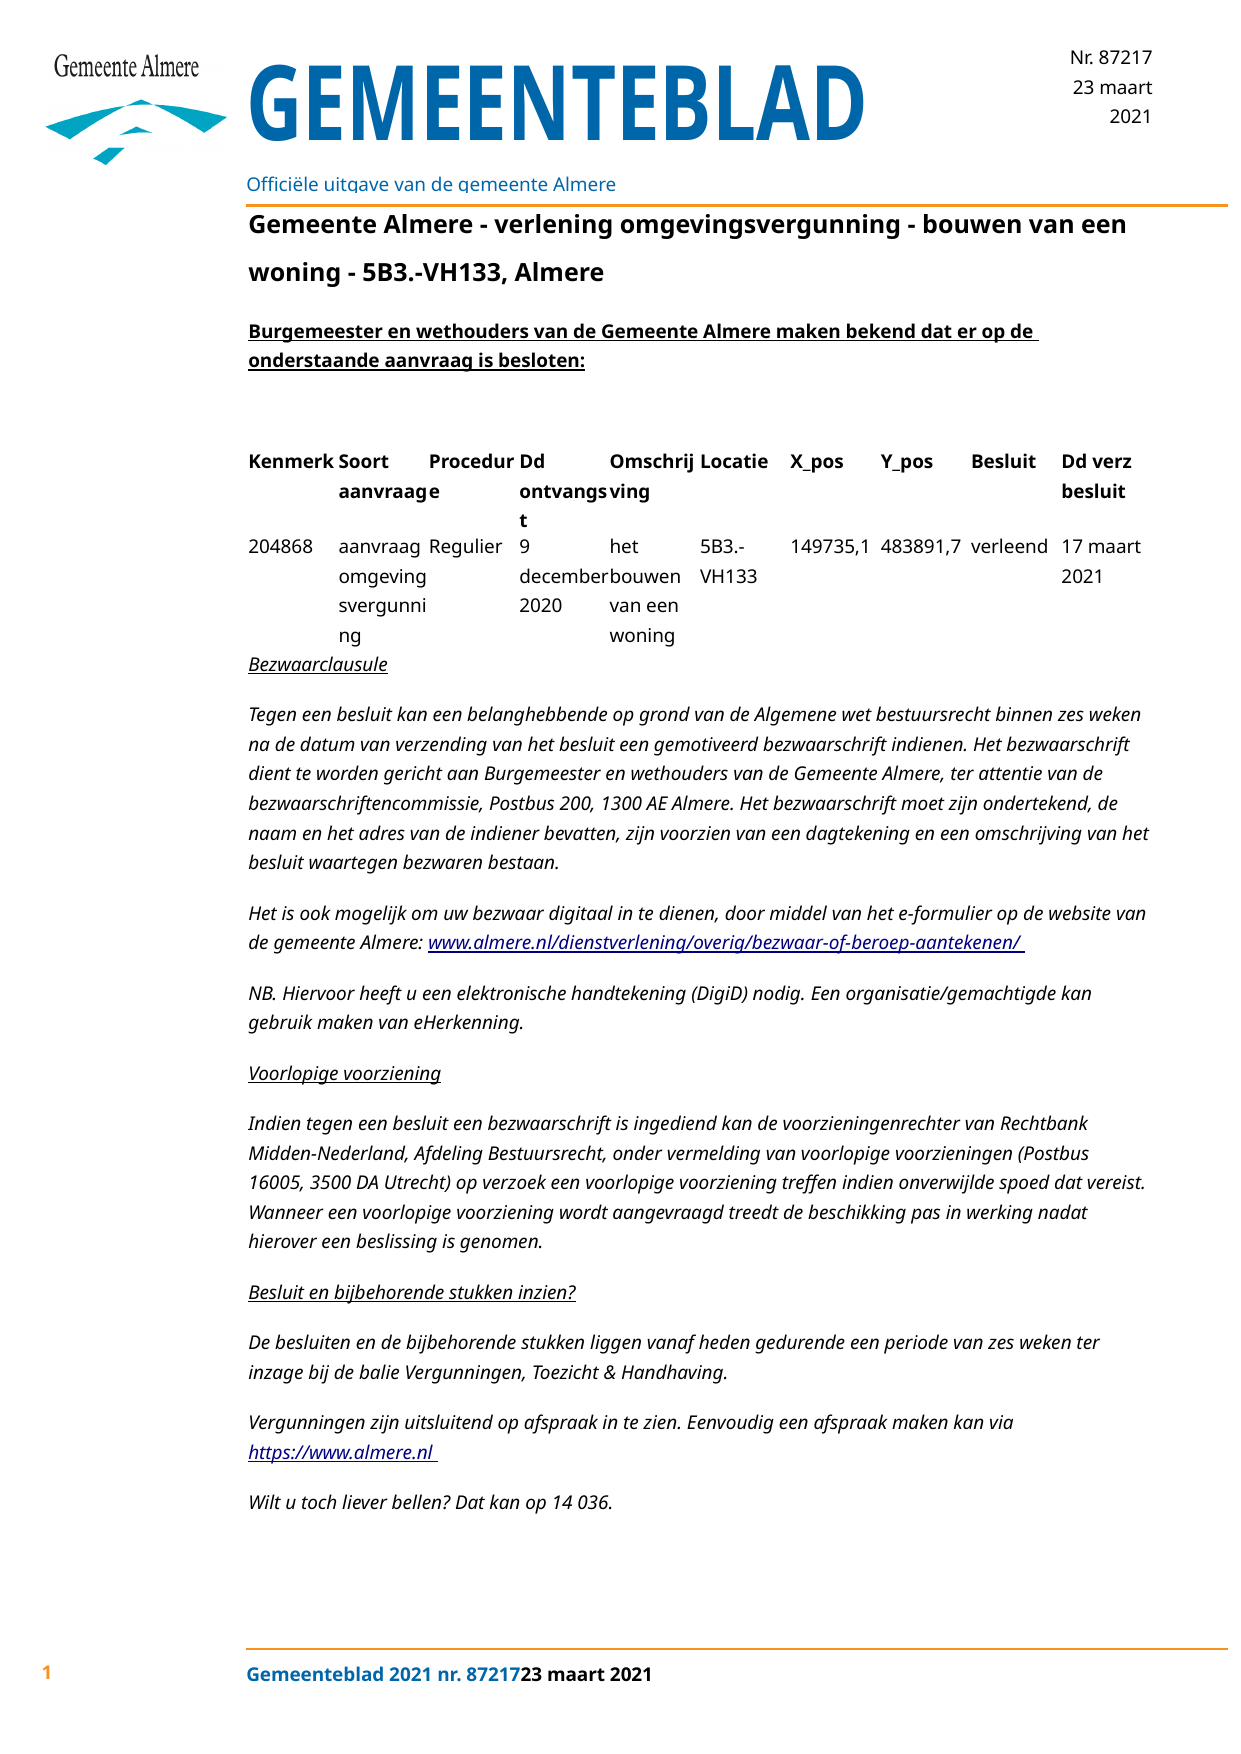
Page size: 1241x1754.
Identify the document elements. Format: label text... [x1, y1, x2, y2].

table_cell verleend [971, 533, 1061, 648]
text De besluiten en de bijbehorende stukken liggen vanaf heden gedurende een periode van zes weken ter inzage bij de balie Vergunningen, Toezicht & Handhaving. [248, 1329, 1152, 1385]
text Gemeente Almere - verlening omgevingsvergunning - bouwen van een woning - 5B3.-VH133, Almere [248, 207, 1152, 288]
text Indien tegen een besluit een bezwaarschrift is ingediend kan de voorzieningenrechter van Rechtbank Midden-Nederland, Afdeling Bestuursrecht, onder vermelding van voorlopige voorzieningen (Postbus 16005, 3500 DA Utrecht) op verzoek een voorlopige voorziening treffen indien onverwijlde spoed dat vereist. Wanneer een voorlopige voorziening wordt aangevraagd treedt de beschikking pas in werking nadat hierover een beslissing is genomen. [248, 1110, 1152, 1254]
table_header Y_pos [881, 449, 971, 533]
text Voorlopige voorziening [248, 1060, 1152, 1086]
table_header Kenmerk [248, 449, 338, 533]
table_cell 17 maart 2021 [1061, 533, 1152, 648]
table_header Omschrijving [609, 449, 700, 533]
table_header Dd ontvangst [519, 449, 609, 533]
table_cell 204868 [248, 533, 338, 648]
table_header Besluit [971, 449, 1061, 533]
text Vergunningen zijn uitsluitend op afspraak in te zien. Eenvoudig een afspraak maken kan via https://www.almere.nl [248, 1409, 1152, 1465]
table_cell Regulier [429, 533, 519, 648]
text Burgemeester en wethouders van de Gemeente Almere maken bekend dat er op de onderstaande aanvraag is besloten: [248, 318, 1152, 373]
text NB. Hiervoor heeft u een elektronische handtekening (DigiD) nodig. Een organisatie/gemachtigde kan gebruik maken van eHerkenning. [248, 980, 1152, 1035]
table_header Dd verz besluit [1061, 449, 1152, 533]
table_header Procedure [429, 449, 519, 533]
table_cell 483891,7 [881, 533, 971, 648]
table_cell het bouwen van een woning [609, 533, 700, 648]
table_header Soort aanvraag [338, 449, 429, 533]
picture [41, 47, 231, 172]
table_header X_pos [790, 449, 881, 533]
table_header Locatie [700, 449, 790, 533]
text Bezwaarclausule [248, 651, 1152, 677]
table_cell aanvraag omgevingsvergunning [338, 533, 429, 648]
text Het is ook mogelijk om uw bezwaar digitaal in te dienen, door middel van het e-formulier op de website van de gemeente Almere: www.almere.nl/dienstverlening/overig/bezwaar-of-beroep-aantekenen/ [248, 900, 1152, 955]
table_cell 149735,1 [790, 533, 881, 648]
text Besluit en bijbehorende stukken inzien? [248, 1279, 1152, 1305]
text Wilt u toch liever bellen? Dat kan op 14 036. [248, 1489, 1152, 1515]
table_cell 9 december 2020 [519, 533, 609, 648]
text Tegen een besluit kan een belanghebbende op grond van de Algemene wet bestuursrecht binnen zes weken na de datum van verzending van het besluit een gemotiveerd bezwaarschrift indienen. Het bezwaarschrift dient te worden gericht aan Burgemeester en wethouders van de Gemeente Almere, ter attentie van de bezwaarschriftencommissie, Postbus 200, 1300 AE Almere. Het bezwaarschrift moet zijn ondertekend, de naam en het adres van de indiener bevatten, zijn voorzien van een dagtekening en een omschrijving van het besluit waartegen bezwaren bestaan. [248, 701, 1152, 875]
table_cell 5B3.-VH133 [700, 533, 790, 648]
